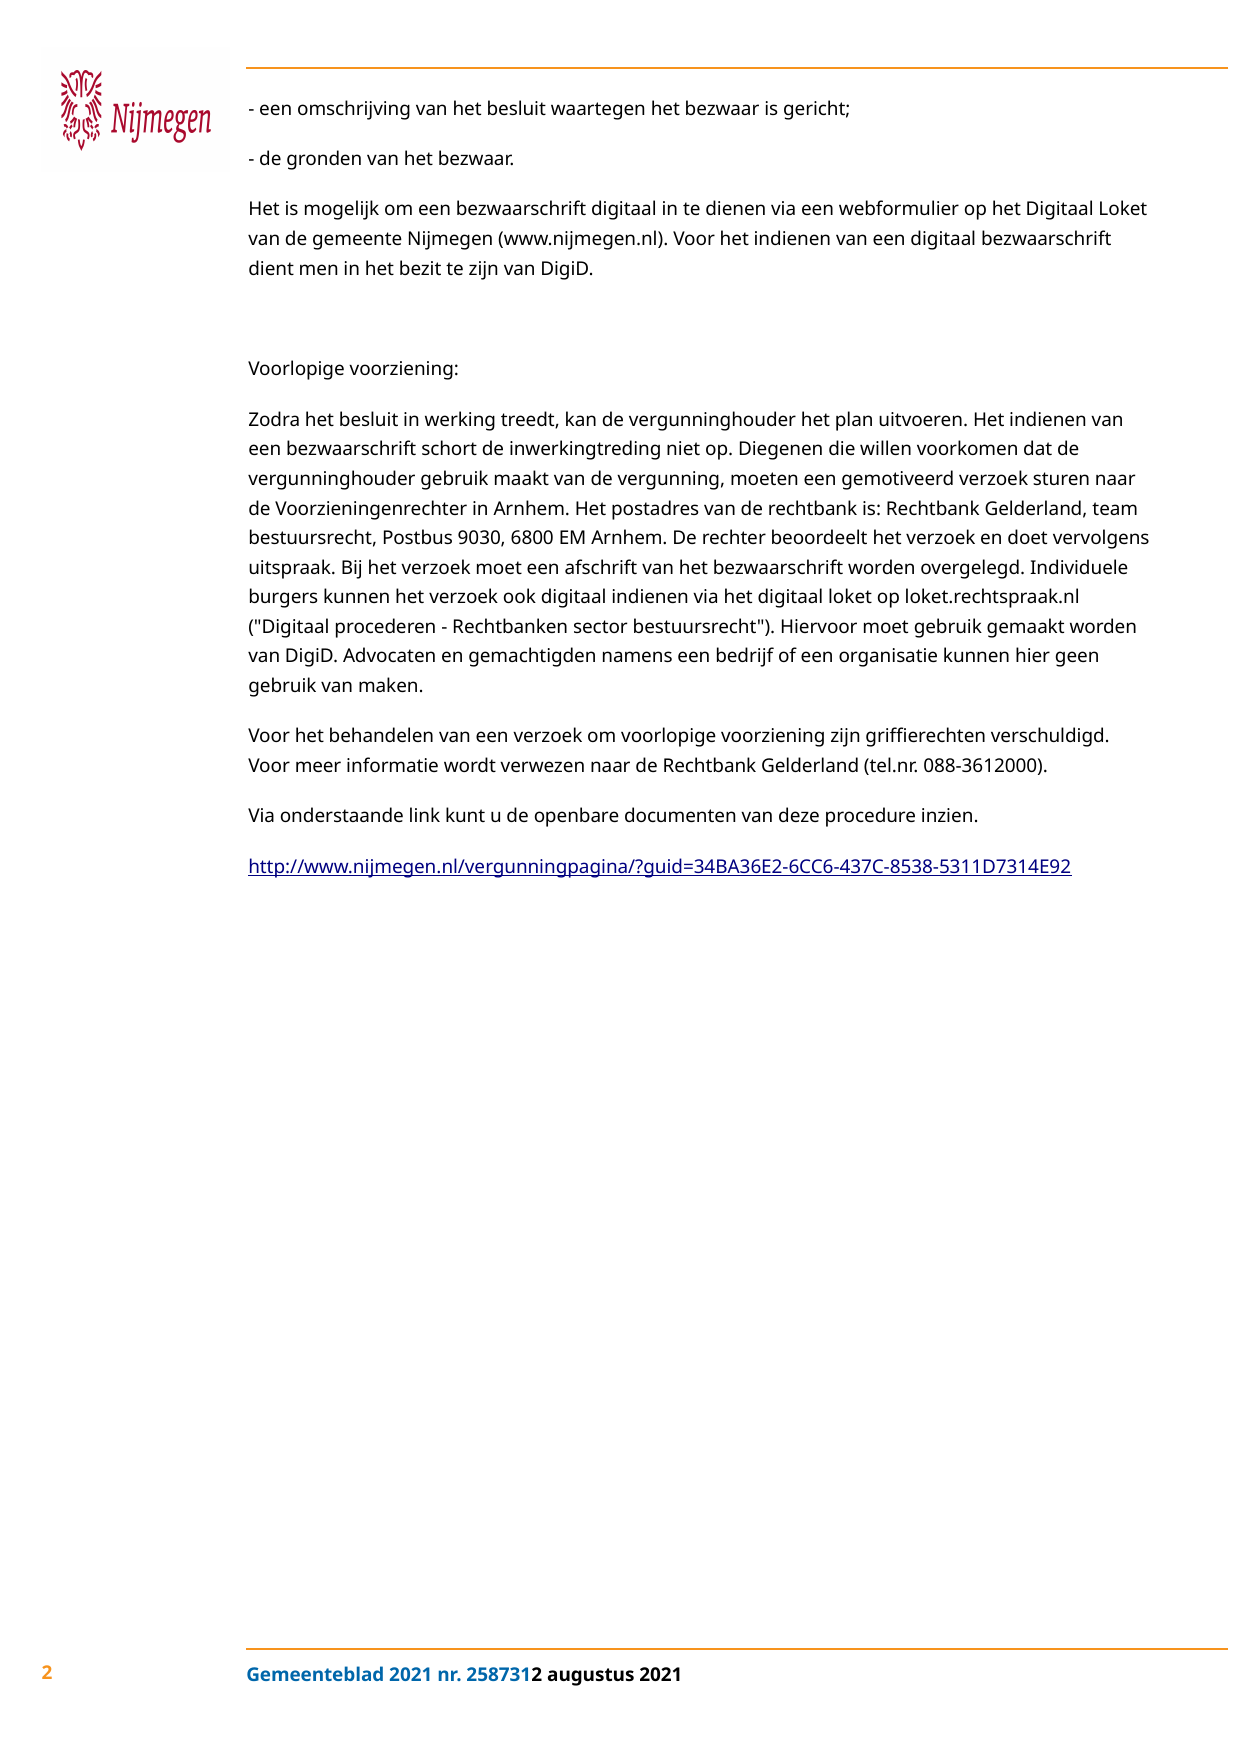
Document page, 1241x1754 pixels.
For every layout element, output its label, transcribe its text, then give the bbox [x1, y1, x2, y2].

picture [41, 47, 231, 172]
text Het is mogelijk om een bezwaarschrift digitaal in te dienen via een webformulier op het Digitaal Loket van de gemeente Nijmegen (www.nijmegen.nl). Voor het indienen van een digitaal bezwaarschrift dient men in het bezit te zijn van DigiD. [248, 196, 1152, 281]
text - een omschrijving van het besluit waartegen het bezwaar is gericht; [248, 95, 1152, 121]
text Voor het behandelen van een verzoek om voorlopige voorziening zijn griffierechten verschuldigd. Voor meer informatie wordt verwezen naar de Rechtbank Gelderland (tel.nr. 088-3612000). [248, 723, 1152, 778]
text Via onderstaande link kunt u de openbare documenten van deze procedure inzien. [248, 803, 1152, 828]
text - de gronden van het bezwaar. [248, 145, 1152, 171]
text Zodra het besluit in werking treedt, kan de vergunninghouder het plan uitvoeren. Het indienen van een bezwaarschrift schort de inwerkingtreding niet op. Diegenen die willen voorkomen dat de vergunninghouder gebruik maakt van de vergunning, moeten een gemotiveerd verzoek sturen naar de Voorzieningenrechter in Arnhem. Het postadres van de rechtbank is: Rechtbank Gelderland, team bestuursrecht, Postbus 9030, 6800 EM Arnhem. De rechter beoordeelt het verzoek en doet vervolgens uitspraak. Bij het verzoek moet een afschrift van het bezwaarschrift worden overgelegd. Individuele burgers kunnen het verzoek ook digitaal indienen via het digitaal loket op loket.rechtspraak.nl ("Digitaal procederen - Rechtbanken sector bestuursrecht"). Hiervoor moet gebruik gemaakt worden van DigiD. Advocaten en gemachtigden namens een bedrijf of een organisatie kunnen hier geen gebruik van maken. [248, 406, 1152, 698]
text http://www.nijmegen.nl/vergunningpagina/?guid=34BA36E2-6CC6-437C-8538-5311D7314E92 [248, 853, 1152, 879]
text Voorlopige voorziening: [248, 356, 1152, 381]
